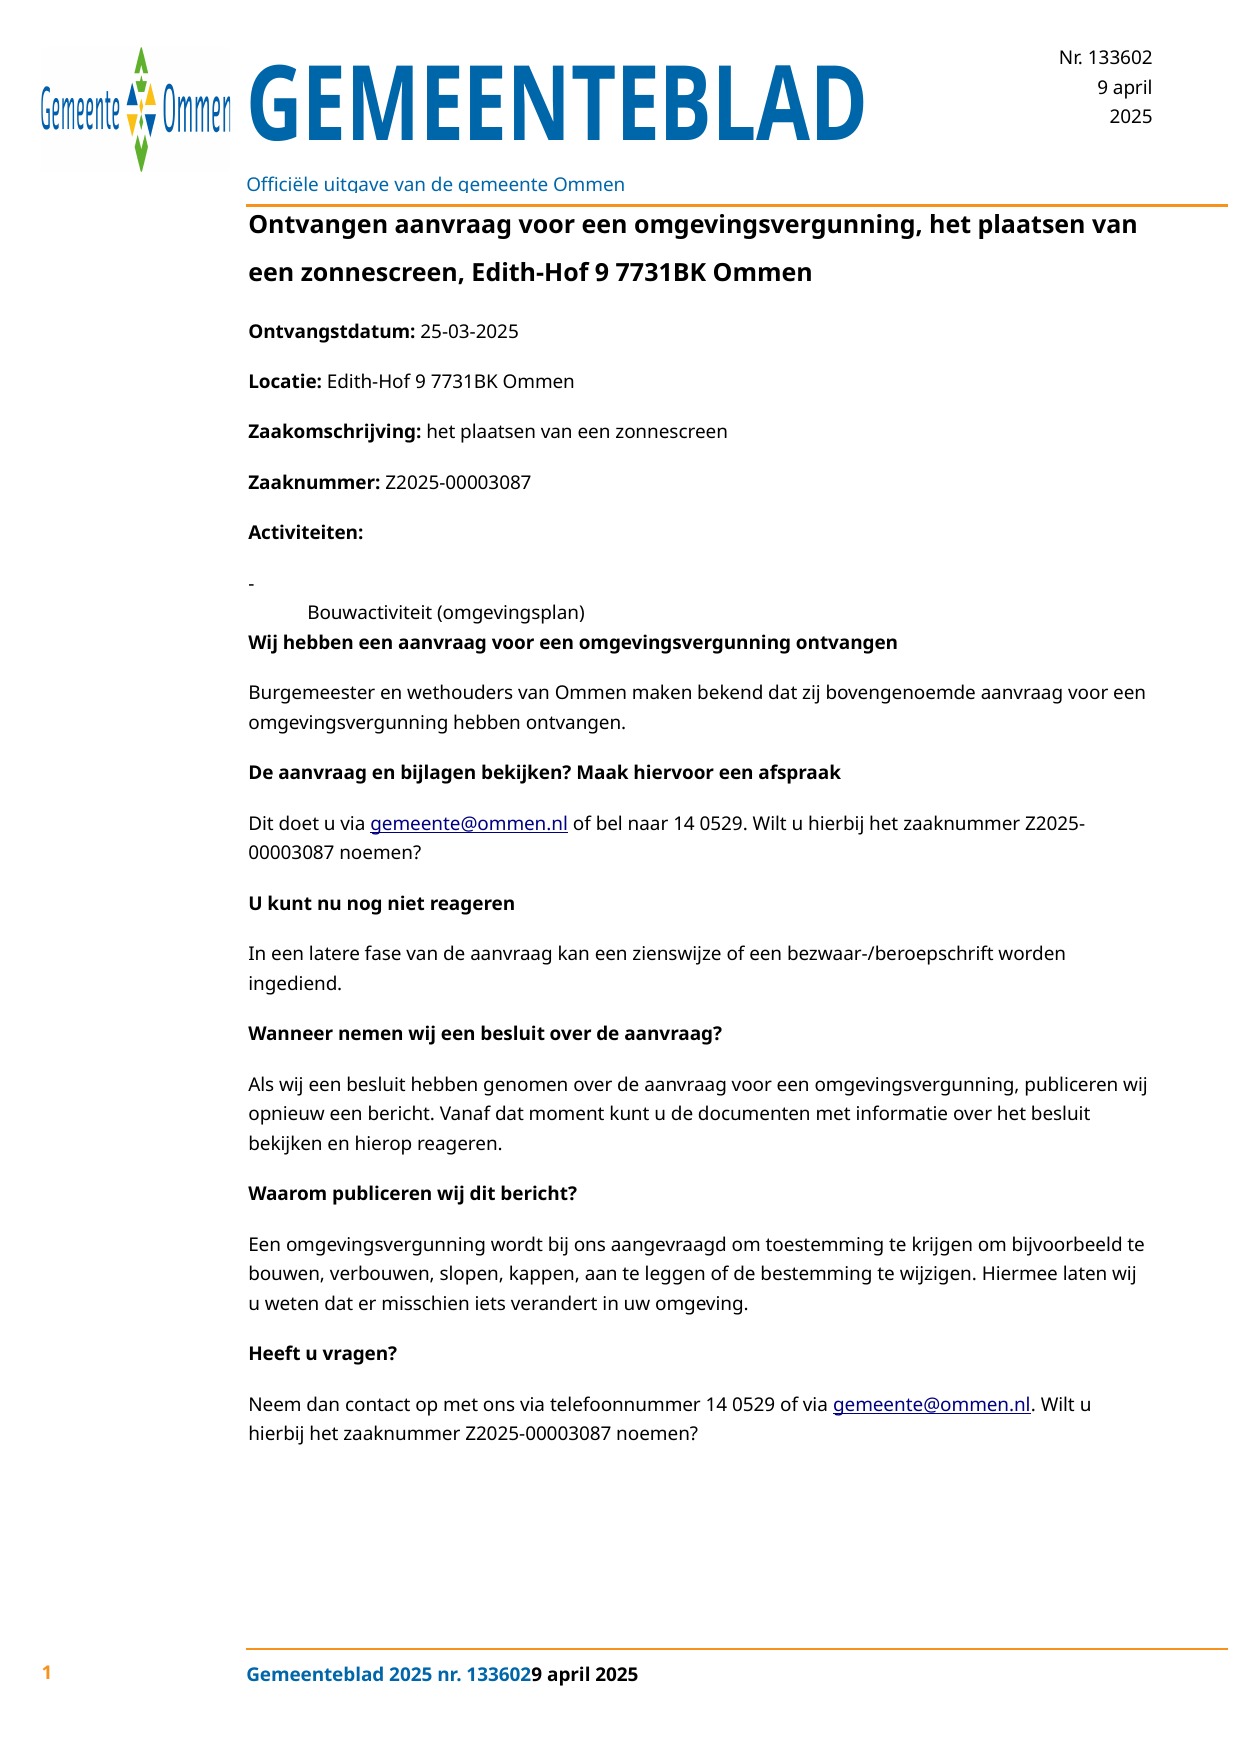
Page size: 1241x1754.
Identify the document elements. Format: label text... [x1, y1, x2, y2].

text Als wij een besluit hebben genomen over de aanvraag voor een omgevingsvergunning, publiceren wij opnieuw een bericht. Vanaf dat moment kunt u de documenten met informatie over het besluit bekijken en hierop reageren. [248, 1071, 1152, 1156]
text Activiteiten: [248, 519, 1152, 545]
text U kunt nu nog niet reageren [248, 890, 1152, 916]
text Een omgevingsvergunning wordt bij ons aangevraagd om toestemming te krijgen om bijvoorbeeld te bouwen, verbouwen, slopen, kappen, aan te leggen of de bestemming te wijzigen. Hiermee laten wij u weten dat er misschien iets verandert in uw omgeving. [248, 1231, 1152, 1316]
text De aanvraag en bijlagen bekijken? Maak hiervoor een afspraak [248, 759, 1152, 785]
text Heeft u vragen? [248, 1340, 1152, 1366]
text Zaaknummer: Z2025-00003087 [248, 469, 1152, 495]
text Waarom publiceren wij dit bericht? [248, 1180, 1152, 1206]
text Neem dan contact op met ons via telefoonnummer 14 0529 of via gemeente@ommen.nl. Wilt u hierbij het zaaknummer Z2025-00003087 noemen? [248, 1391, 1152, 1446]
text Zaakomschrijving: het plaatsen van een zonnescreen [248, 419, 1152, 444]
picture [41, 47, 231, 172]
text In een latere fase van de aanvraag kan een zienswijze of een bezwaar-/beroepschrift worden ingediend. [248, 940, 1152, 996]
text Ontvangstdatum: 25-03-2025 [248, 318, 1152, 344]
text Ontvangen aanvraag voor een omgevingsvergunning, het plaatsen van een zonnescreen, Edith-Hof 9 7731BK Ommen [248, 207, 1152, 288]
list Bouwactiviteit (omgevingsplan) [248, 599, 1152, 625]
text Burgemeester en wethouders van Ommen maken bekend dat zij bovengenoemde aanvraag voor een omgevingsvergunning hebben ontvangen. [248, 679, 1152, 735]
text Wij hebben een aanvraag voor een omgevingsvergunning ontvangen [248, 629, 1152, 655]
text Locatie: Edith-Hof 9 7731BK Ommen [248, 368, 1152, 394]
text Wanneer nemen wij een besluit over de aanvraag? [248, 1020, 1152, 1046]
text Dit doet u via gemeente@ommen.nl of bel naar 14 0529. Wilt u hierbij het zaaknummer Z2025-00003087 noemen? [248, 810, 1152, 865]
